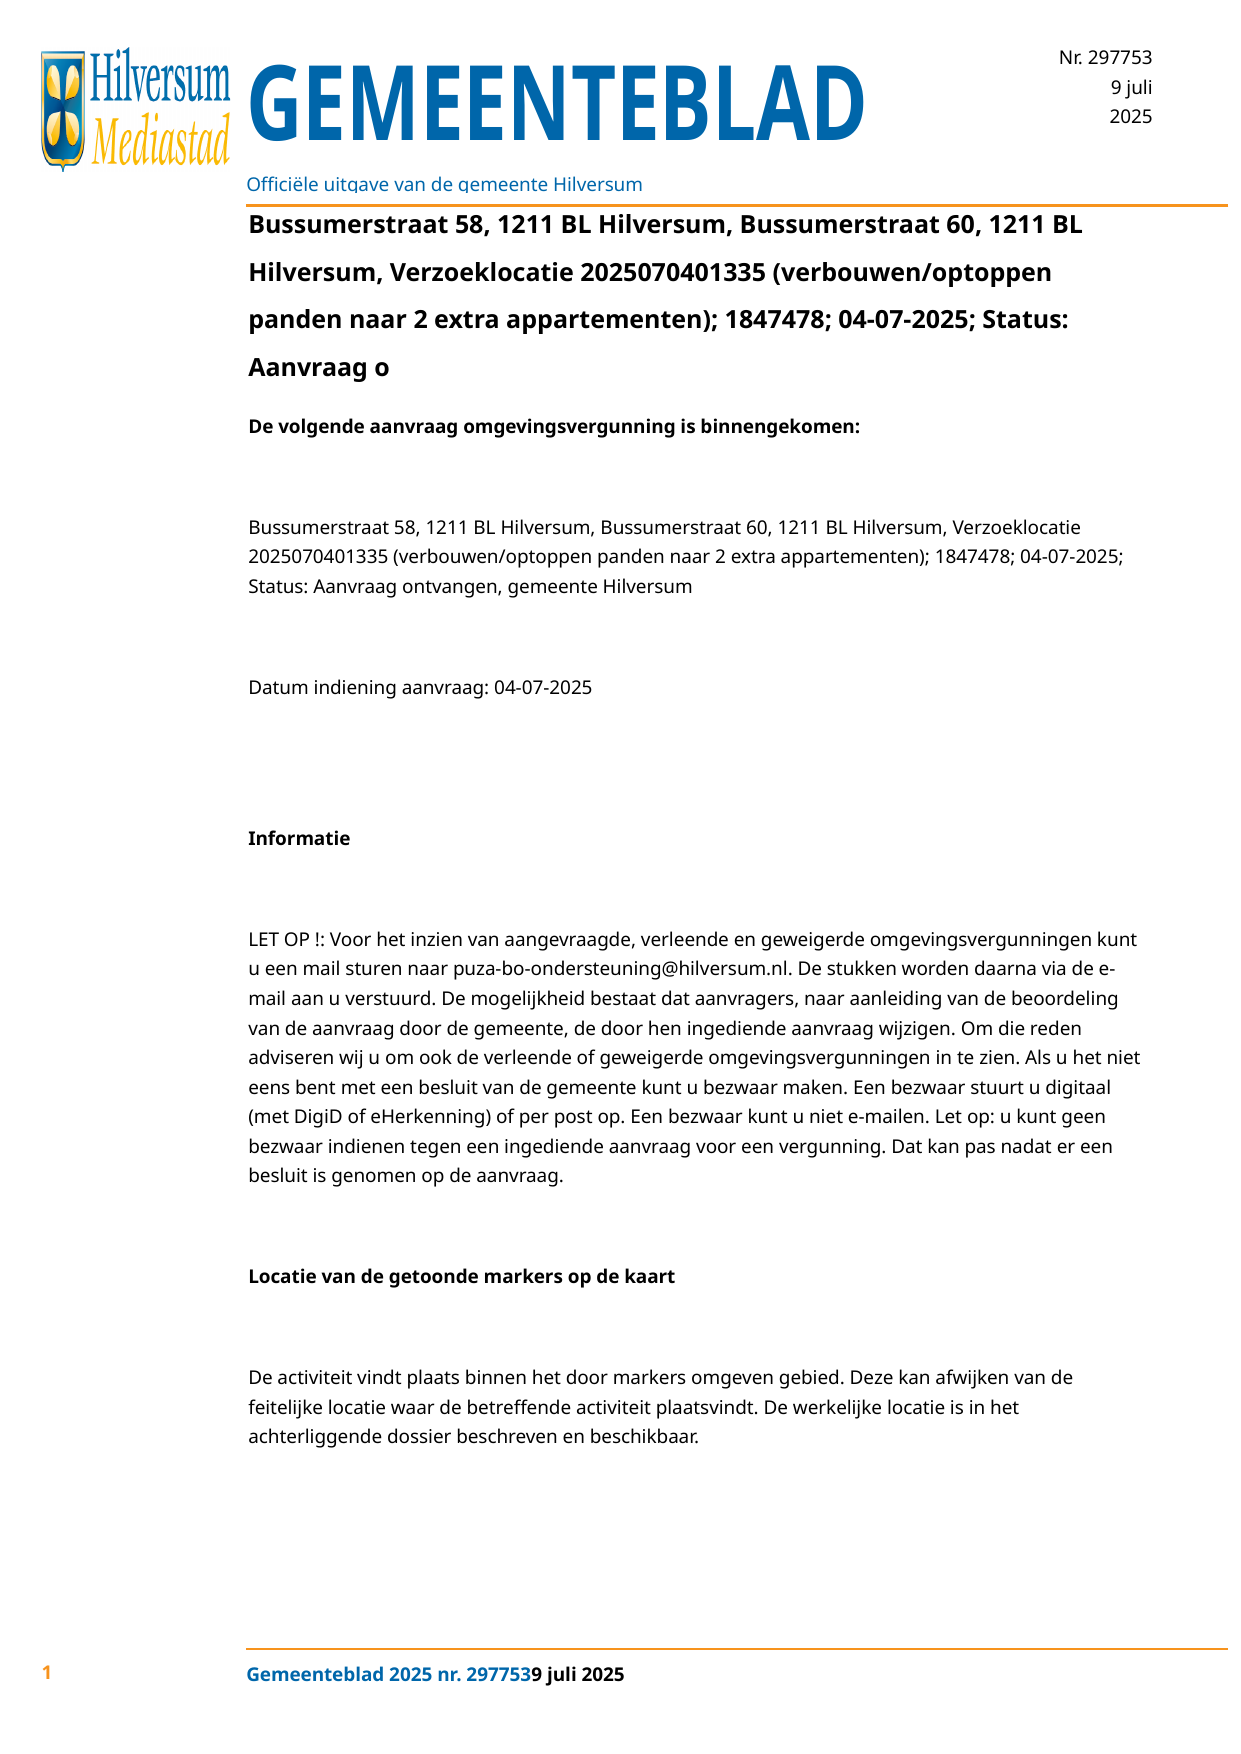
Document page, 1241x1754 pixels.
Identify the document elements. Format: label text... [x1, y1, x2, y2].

picture [41, 47, 231, 172]
text LET OP !: Voor het inzien van aangevraagde, verleende en geweigerde omgevingsvergunningen kunt u een mail sturen naar puza-bo-ondersteuning@hilversum.nl. De stukken worden daarna via de e-mail aan u verstuurd. De mogelijkheid bestaat dat aanvragers, naar aanleiding van de beoordeling van de aanvraag door de gemeente, de door hen ingediende aanvraag wijzigen. Om die reden adviseren wij u om ook de verleende of geweigerde omgevingsvergunningen in te zien. Als u het niet eens bent met een besluit van de gemeente kunt u bezwaar maken. Een bezwaar stuurt u digitaal (met DigiD of eHerkenning) of per post op. Een bezwaar kunt u niet e-mailen. Let op: u kunt geen bezwaar indienen tegen een ingediende aanvraag voor een vergunning. Dat kan pas nadat er een besluit is genomen op de aanvraag. [248, 926, 1152, 1188]
text Datum indiening aanvraag: 04-07-2025 [248, 674, 1152, 700]
text De volgende aanvraag omgevingsvergunning is binnengekomen: [248, 413, 1152, 439]
text Informatie [248, 825, 1152, 851]
text Locatie van de getoonde markers op de kaart [248, 1263, 1152, 1289]
text Bussumerstraat 58, 1211 BL Hilversum, Bussumerstraat 60, 1211 BL Hilversum, Verzoeklocatie 2025070401335 (verbouwen/optoppen panden naar 2 extra appartementen); 1847478; 04-07-2025; Status: Aanvraag o [248, 207, 1152, 384]
text Bussumerstraat 58, 1211 BL Hilversum, Bussumerstraat 60, 1211 BL Hilversum, Verzoeklocatie 2025070401335 (verbouwen/optoppen panden naar 2 extra appartementen); 1847478; 04-07-2025; Status: Aanvraag ontvangen, gemeente Hilversum [248, 514, 1152, 599]
text De activiteit vindt plaats binnen het door markers omgeven gebied. Deze kan afwijken van de feitelijke locatie waar de betreffende activiteit plaatsvindt. De werkelijke locatie is in het achterliggende dossier beschreven en beschikbaar. [248, 1364, 1152, 1449]
